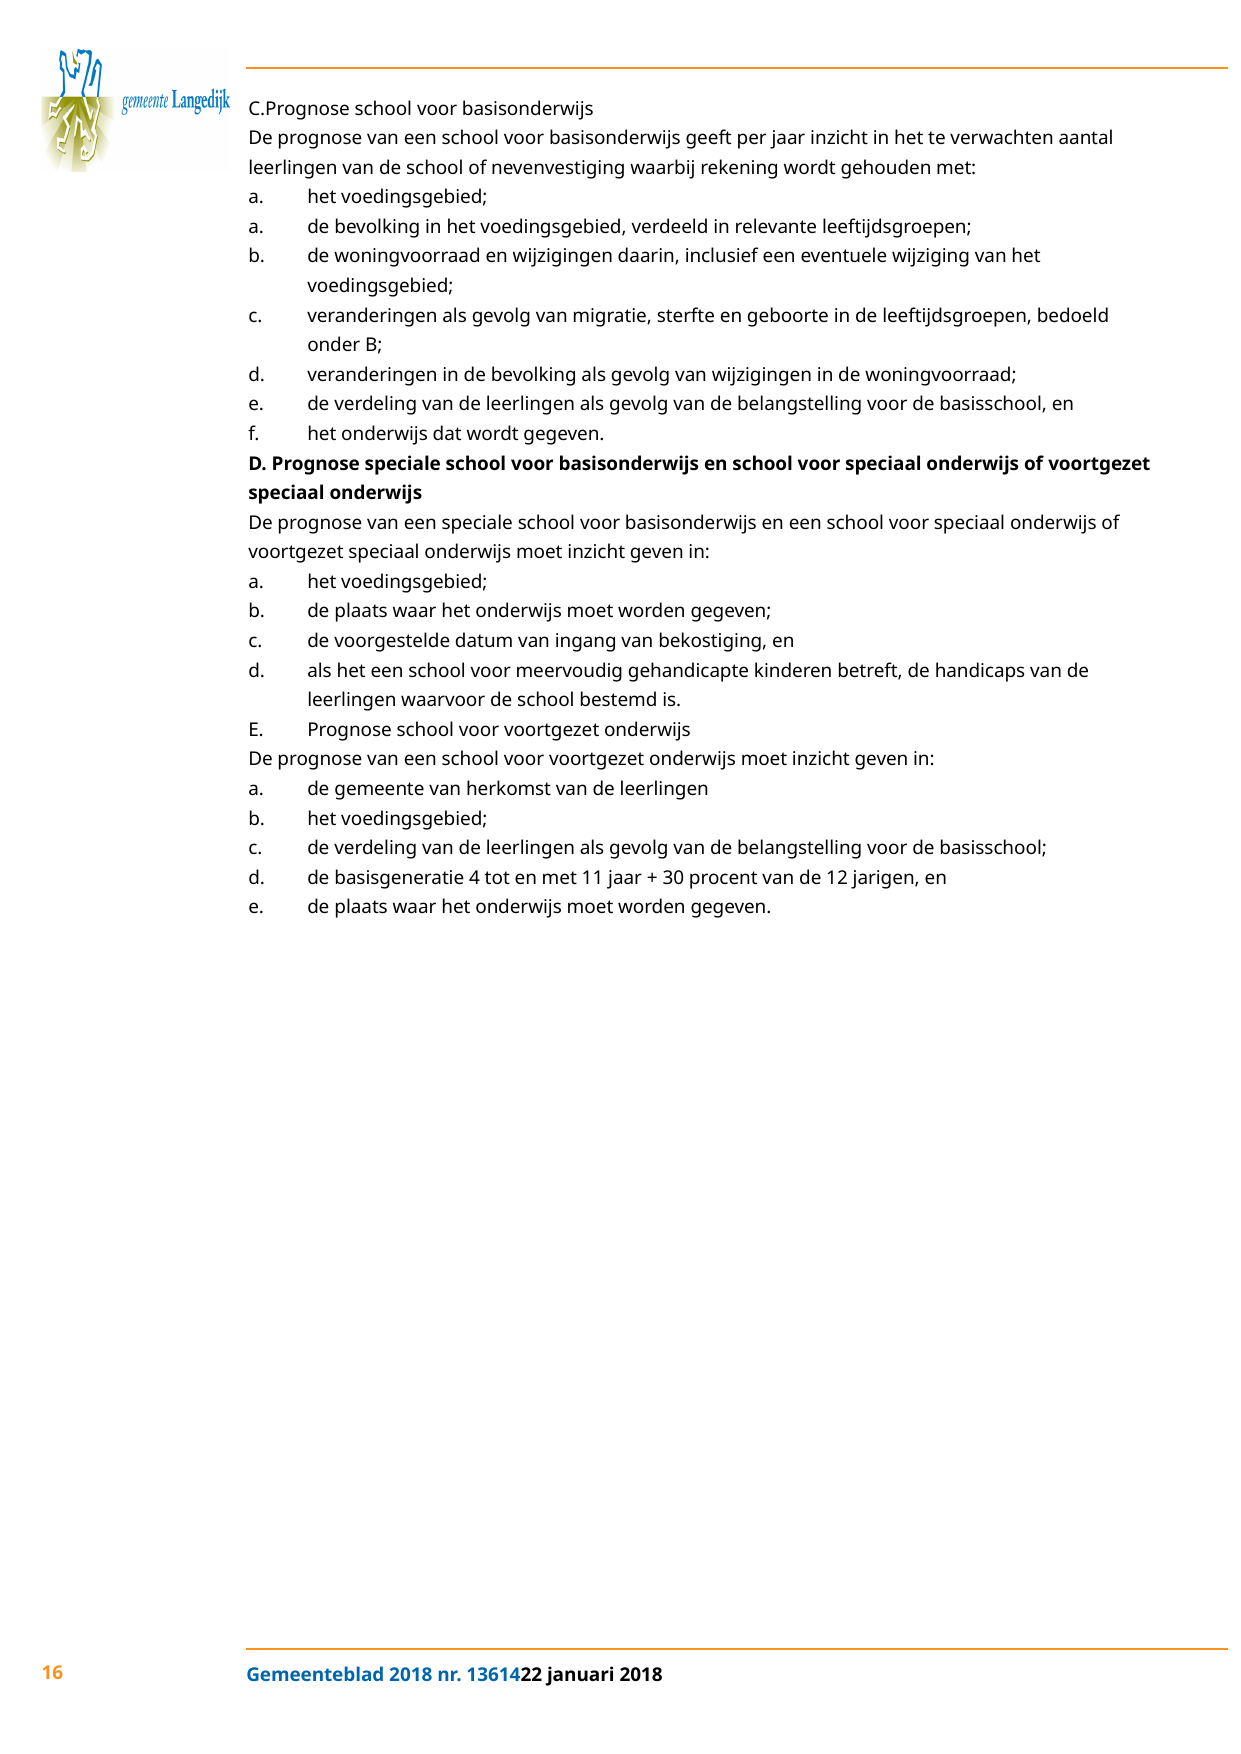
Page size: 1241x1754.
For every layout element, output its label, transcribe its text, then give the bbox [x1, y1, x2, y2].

list Prognose school voor voortgezet onderwijs [248, 716, 1152, 742]
list veranderingen als gevolg van migratie, sterfte en geboorte in de leeftijdsgroepen, bedoeld onder B; [248, 302, 1152, 357]
list veranderingen in de bevolking als gevolg van wijzigingen in de woningvoorraad; [248, 361, 1152, 387]
list de basisgeneratie 4 tot en met 11 jaar + 30 procent van de 12 jarigen, en [248, 864, 1152, 890]
list de verdeling van de leerlingen als gevolg van de belangstelling voor de basisschool; [248, 834, 1152, 860]
list de plaats waar het onderwijs moet worden gegeven; [248, 598, 1152, 623]
list het voedingsgebied; [248, 805, 1152, 831]
list de plaats waar het onderwijs moet worden gegeven. [248, 893, 1152, 919]
list het voedingsgebied; [248, 568, 1152, 594]
list de woningvoorraad en wijzigingen daarin, inclusief een eventuele wijziging van het voedingsgebied; [248, 243, 1152, 298]
text C.Prognose school voor basisonderwijs [248, 95, 1152, 121]
list de gemeente van herkomst van de leerlingen [248, 775, 1152, 801]
list het onderwijs dat wordt gegeven. [248, 420, 1152, 446]
list de voorgestelde datum van ingang van bekostiging, en [248, 627, 1152, 653]
text De prognose van een speciale school voor basisonderwijs en een school voor speciaal onderwijs of voortgezet speciaal onderwijs moet inzicht geven in: [248, 509, 1152, 564]
list de bevolking in het voedingsgebied, verdeeld in relevante leeftijdsgroepen; [248, 213, 1152, 239]
text De prognose van een school voor voortgezet onderwijs moet inzicht geven in: [248, 746, 1152, 771]
list het voedingsgebied; [248, 183, 1152, 209]
text D. Prognose speciale school voor basisonderwijs en school voor speciaal onderwijs of voortgezet speciaal onderwijs [248, 450, 1152, 505]
picture [41, 47, 231, 172]
list als het een school voor meervoudig gehandicapte kinderen betreft, de handicaps van de leerlingen waarvoor de school bestemd is. [248, 657, 1152, 712]
list de verdeling van de leerlingen als gevolg van de belangstelling voor de basisschool, en [248, 391, 1152, 416]
text De prognose van een school voor basisonderwijs geeft per jaar inzicht in het te verwachten aantal leerlingen van de school of nevenvestiging waarbij rekening wordt gehouden met: [248, 124, 1152, 180]
